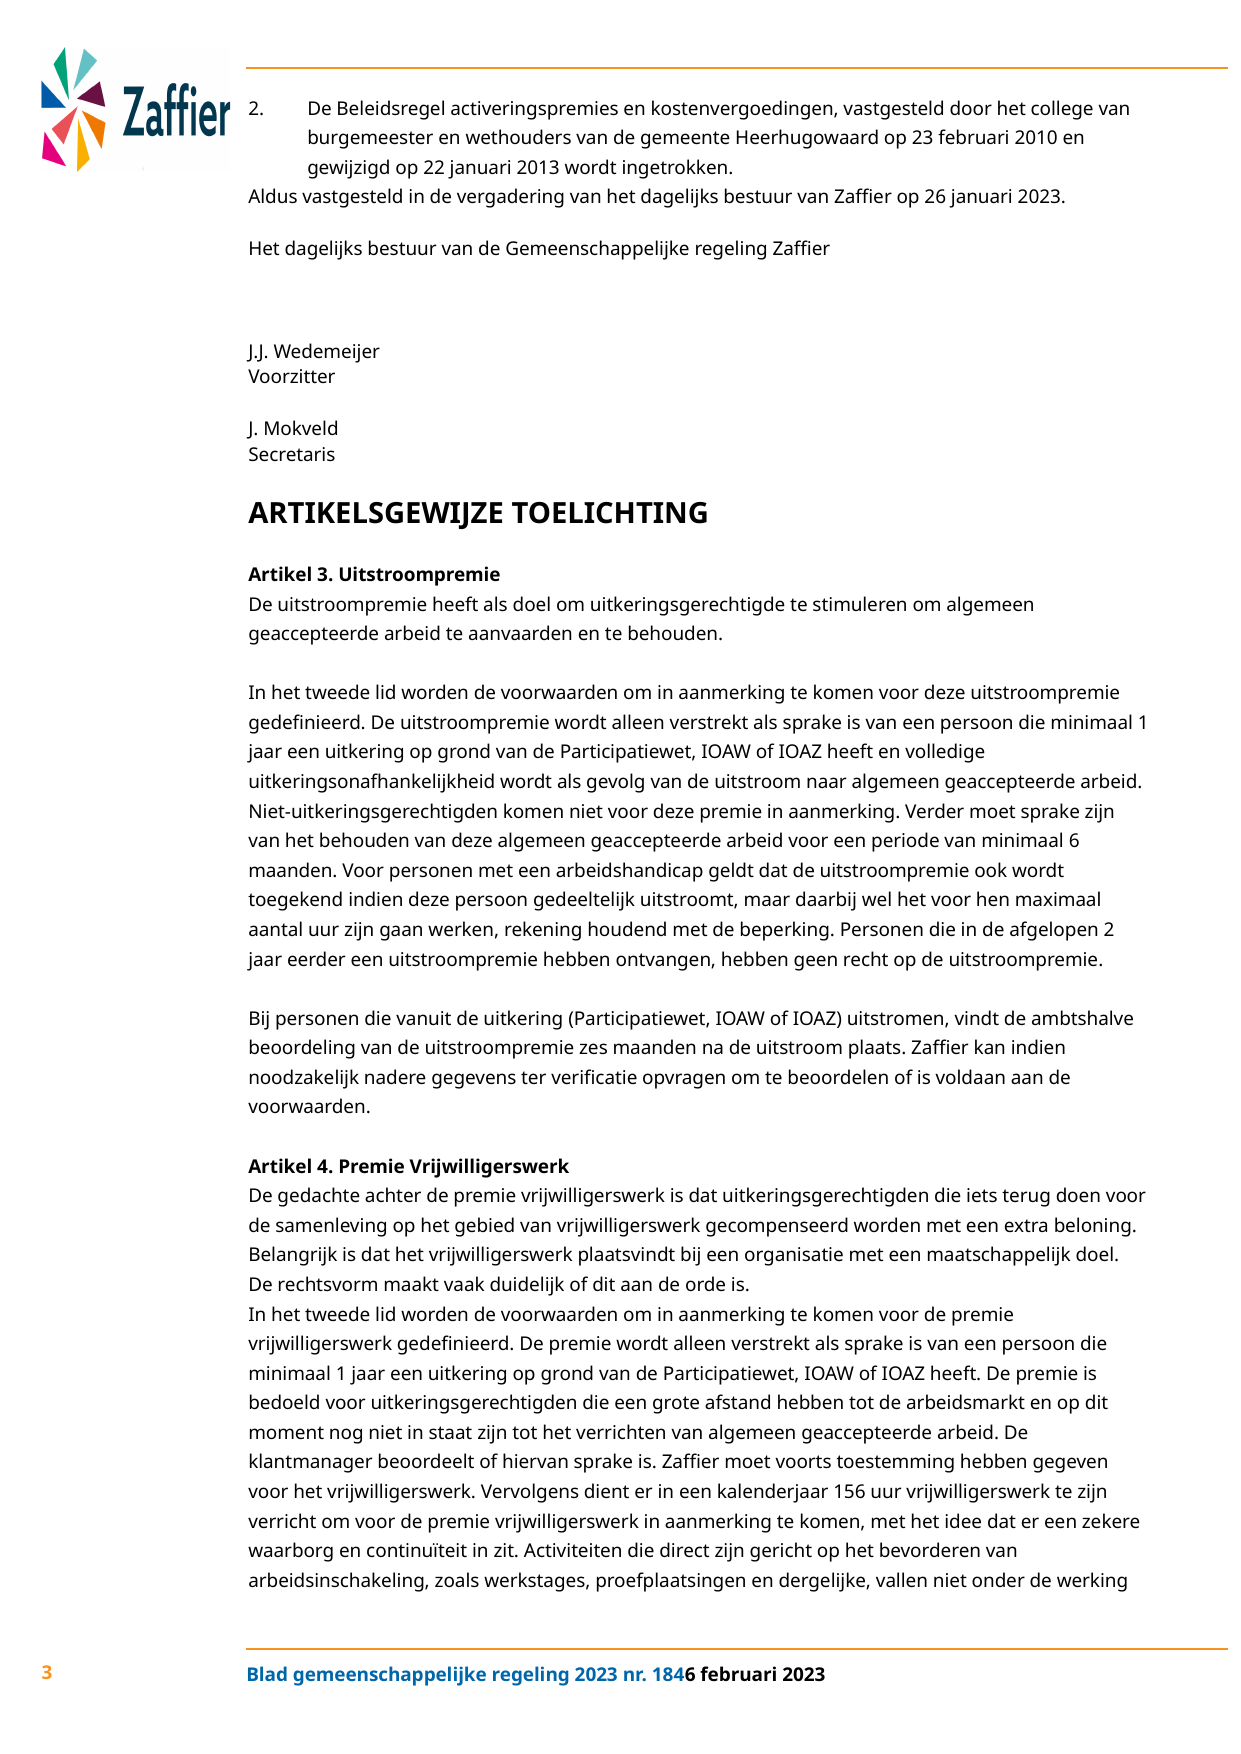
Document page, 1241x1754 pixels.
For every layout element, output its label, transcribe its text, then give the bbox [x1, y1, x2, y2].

text J.J. Wedemeijer [248, 338, 1152, 364]
text De gedachte achter de premie vrijwilligerswerk is dat uitkeringsgerechtigden die iets terug doen voor de samenleving op het gebied van vrijwilligerswerk gecompenseerd worden met een extra beloning. [248, 1182, 1152, 1238]
text Voorzitter [248, 364, 1152, 389]
picture [41, 47, 231, 172]
text Bij personen die vanuit de uitkering (Participatiewet, IOAW of IOAZ) uitstromen, vindt de ambtshalve beoordeling van de uitstroompremie zes maanden na de uitstroom plaats. Zaffier kan indien noodzakelijk nadere gegevens ter verificatie opvragen om te beoordelen of is voldaan aan de voorwaarden. [248, 1005, 1152, 1119]
text Belangrijk is dat het vrijwilligerswerk plaatsvindt bij een organisatie met een maatschappelijk doel. [248, 1242, 1152, 1267]
text De rechtsvorm maakt vaak duidelijk of dit aan de orde is. [248, 1271, 1152, 1297]
text Aldus vastgesteld in de vergadering van het dagelijks bestuur van Zaffier op 26 januari 2023. [248, 183, 1152, 209]
list De Beleidsregel activeringspremies en kostenvergoedingen, vastgesteld door het college van burgemeester en wethouders van de gemeente Heerhugowaard op 23 februari 2010 en gewijzigd op 22 januari 2013 wordt ingetrokken. [248, 95, 1152, 180]
text Artikel 4. Premie Vrijwilligerswerk [248, 1153, 1152, 1178]
text De uitstroompremie heeft als doel om uitkeringsgerechtigde te stimuleren om algemeen geaccepteerde arbeid te aanvaarden en te behouden. [248, 591, 1152, 646]
text In het tweede lid worden de voorwaarden om in aanmerking te komen voor deze uitstroompremie gedefinieerd. De uitstroompremie wordt alleen verstrekt als sprake is van een persoon die minimaal 1 jaar een uitkering op grond van de Participatiewet, IOAW of IOAZ heeft en volledige uitkeringsonafhankelijkheid wordt als gevolg van de uitstroom naar algemeen geaccepteerde arbeid. Niet-uitkeringsgerechtigden komen niet voor deze premie in aanmerking. Verder moet sprake zijn van het behouden van deze algemeen geaccepteerde arbeid voor een periode van minimaal 6 maanden. Voor personen met een arbeidshandicap geldt dat de uitstroompremie ook wordt toegekend indien deze persoon gedeeltelijk uitstroomt, maar daarbij wel het voor hen maximaal aantal uur zijn gaan werken, rekening houdend met de beperking. Personen die in de afgelopen 2 jaar eerder een uitstroompremie hebben ontvangen, hebben geen recht op de uitstroompremie. [248, 679, 1152, 971]
text In het tweede lid worden de voorwaarden om in aanmerking te komen voor de premie vrijwilligerswerk gedefinieerd. De premie wordt alleen verstrekt als sprake is van een persoon die minimaal 1 jaar een uitkering op grond van de Participatiewet, IOAW of IOAZ heeft. De premie is bedoeld voor uitkeringsgerechtigden die een grote afstand hebben tot de arbeidsmarkt en op dit moment nog niet in staat zijn tot het verrichten van algemeen geaccepteerde arbeid. De klantmanager beoordeelt of hiervan sprake is. Zaffier moet voorts toestemming hebben gegeven voor het vrijwilligerswerk. Vervolgens dient er in een kalenderjaar 156 uur vrijwilligerswerk te zijn verricht om voor de premie vrijwilligerswerk in aanmerking te komen, met het idee dat er een zekere waarborg en continuïteit in zit. Activiteiten die direct zijn gericht op het bevorderen van arbeidsinschakeling, zoals werkstages, proefplaatsingen en dergelijke, vallen niet onder de werking [248, 1301, 1152, 1593]
text Artikel 3. Uitstroompremie [248, 561, 1152, 587]
text Het dagelijks bestuur van de Gemeenschappelijke regeling Zaffier [248, 235, 1152, 261]
text J. Mokveld [248, 415, 1152, 441]
text ARTIKELSGEWIJZE TOELICHTING [248, 492, 1152, 532]
text Secretaris [248, 441, 1152, 467]
